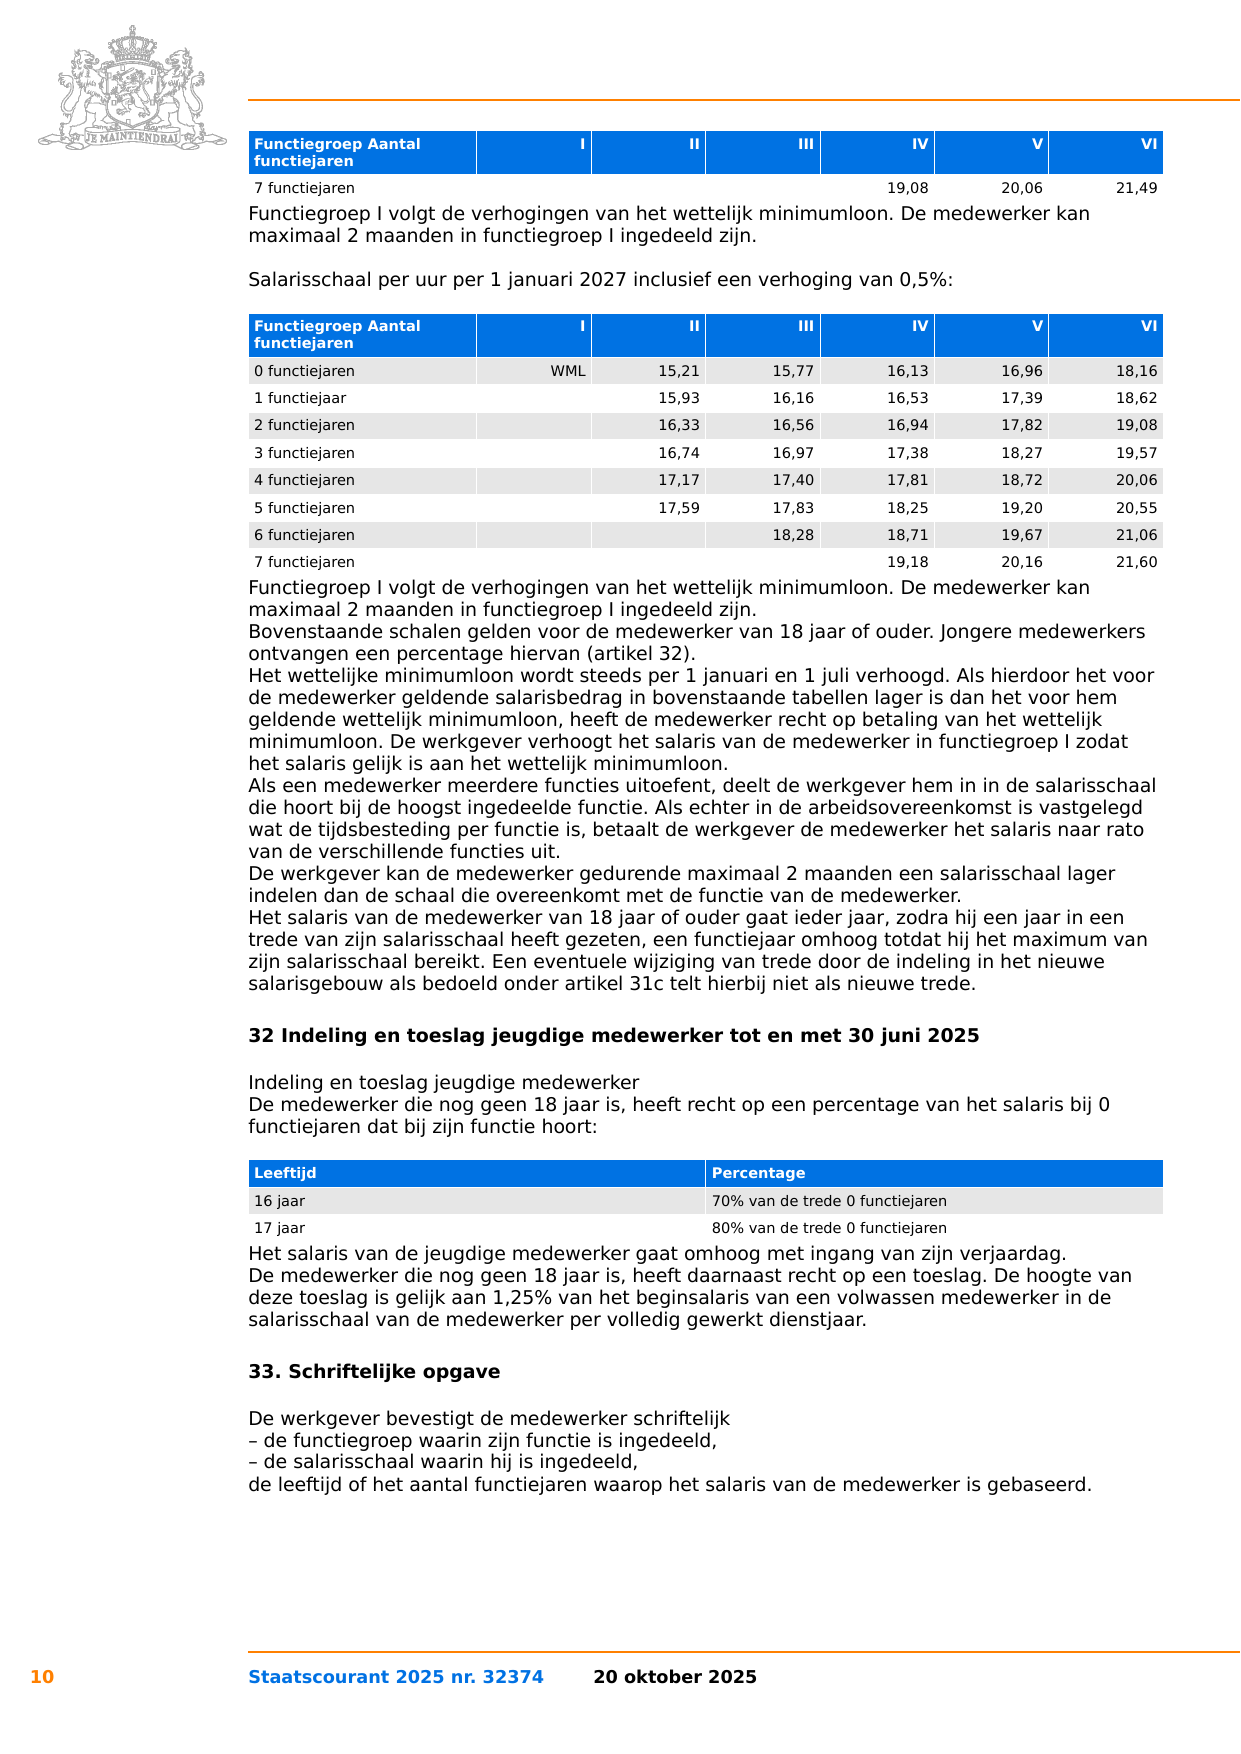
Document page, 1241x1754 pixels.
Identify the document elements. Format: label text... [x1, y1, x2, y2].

text Het salaris van de jeugdige medewerker gaat omhoog met ingang van zijn verjaardag. [248, 1243, 1163, 1264]
text – de functiegroep waarin zijn functie is ingedeeld, [248, 1429, 1163, 1451]
table_cell [477, 550, 591, 576]
table_header Leeftijd [249, 1160, 705, 1187]
table_cell 20,16 [935, 550, 1048, 576]
table_header IV [821, 131, 934, 174]
table_cell 20,55 [1049, 495, 1163, 521]
table_cell 16,33 [592, 413, 705, 439]
table_header I [477, 131, 591, 174]
text De werkgever kan de medewerker gedurende maximaal 2 maanden een salarisschaal lager indelen dan de schaal die overeenkomt met de functie van de medewerker. [248, 863, 1163, 907]
table_cell 3 functiejaren [249, 440, 476, 466]
table_cell 19,08 [821, 175, 934, 202]
table_cell 17,59 [592, 495, 705, 521]
text Bovenstaande schalen gelden voor de medewerker van 18 jaar of ouder. Jongere medewerkers ontvangen een percentage hiervan (artikel 32). [248, 621, 1163, 665]
table_header IV [821, 314, 934, 357]
table_header III [706, 314, 820, 357]
table_header VI [1049, 131, 1163, 174]
table_cell 20,06 [935, 175, 1048, 202]
subtitle Salarisschaal per uur per 1 januari 2027 inclusief een verhoging van 0,5%: [248, 268, 1163, 291]
table_cell 16,13 [821, 358, 934, 384]
table_cell [706, 175, 820, 202]
table_cell [592, 175, 705, 202]
table_cell 19,67 [935, 522, 1048, 548]
table_cell 16,94 [821, 413, 934, 439]
table_cell 16,56 [706, 413, 820, 439]
table_cell 7 functiejaren [249, 175, 476, 202]
text Indeling en toeslag jeugdige medewerker [248, 1072, 1163, 1093]
table_cell 17,82 [935, 413, 1048, 439]
text Als een medewerker meerdere functies uitoefent, deelt de werkgever hem in in de salarisschaal die hoort bij de hoogst ingedeelde functie. Als echter in de arbeidsovereenkomst is vastgelegd wat de tijdsbesteding per functie is, betaalt de werkgever de medewerker het salaris naar rato van de verschillende functies uit. [248, 775, 1163, 863]
text De werkgever bevestigt de medewerker schriftelijk [248, 1407, 1163, 1429]
table_cell [592, 522, 705, 548]
table_cell 16,97 [706, 440, 820, 466]
table_cell 16,96 [935, 358, 1048, 384]
table_header II [592, 131, 705, 174]
table_cell [706, 550, 820, 576]
text Het wettelijke minimumloon wordt steeds per 1 januari en 1 juli verhoogd. Als hierdoor het voor de medewerker geldende salarisbedrag in bovenstaande tabellen lager is dan het voor hem geldende wettelijk minimumloon, heeft de medewerker recht op betaling van het wettelijk minimumloon. De werkgever verhoogt het salaris van de medewerker in functiegroep I zodat het salaris gelijk is aan het wettelijk minimumloon. [248, 665, 1163, 775]
table_cell 15,77 [706, 358, 820, 384]
table_cell 18,16 [1049, 358, 1163, 384]
table_header I [477, 314, 591, 357]
table_header Functiegroep Aantal functiejaren [249, 314, 476, 357]
table_cell 4 functiejaren [249, 468, 476, 494]
table_cell 17,39 [935, 385, 1048, 412]
table_cell 17,38 [821, 440, 934, 466]
table_cell 17,81 [821, 468, 934, 494]
table_cell 15,21 [592, 358, 705, 384]
text Het salaris van de medewerker van 18 jaar of ouder gaat ieder jaar, zodra hij een jaar in een trede van zijn salarisschaal heeft gezeten, een functiejaar omhoog totdat hij het maximum van zijn salarisschaal bereikt. Een eventuele wijziging van trede door de indeling in het nieuwe salarisgebouw als bedoeld onder artikel 31c telt hierbij niet als nieuwe trede. [248, 907, 1163, 994]
table_header Functiegroep Aantal functiejaren [249, 131, 476, 174]
table_cell 17,83 [706, 495, 820, 521]
table_cell 80% van de trede 0 functiejaren [706, 1215, 1163, 1242]
text De medewerker die nog geen 18 jaar is, heeft daarnaast recht op een toeslag. De hoogte van deze toeslag is gelijk aan 1,25% van het beginsalaris van een volwassen medewerker in de salarisschaal van de medewerker per volledig gewerkt dienstjaar. [248, 1264, 1163, 1331]
table_cell 5 functiejaren [249, 495, 476, 521]
table_cell 70% van de trede 0 functiejaren [706, 1188, 1163, 1214]
table_cell 7 functiejaren [249, 550, 476, 576]
table_cell 18,25 [821, 495, 934, 521]
subtitle 33. Schriftelijke opgave [248, 1361, 1163, 1382]
table_header II [592, 314, 705, 357]
table_cell 17 jaar [249, 1215, 705, 1242]
text De medewerker die nog geen 18 jaar is, heeft recht op een percentage van het salaris bij 0 functiejaren dat bij zijn functie hoort: [248, 1093, 1163, 1137]
text Functiegroep I volgt de verhogingen van het wettelijk minimumloon. De medewerker kan maximaal 2 maanden in functiegroep I ingedeeld zijn. [248, 203, 1163, 247]
table_header V [935, 314, 1048, 357]
table_header V [935, 131, 1048, 174]
table_header Percentage [706, 1160, 1163, 1187]
table_cell 16,74 [592, 440, 705, 466]
table_cell 1 functiejaar [249, 385, 476, 412]
table_cell 19,08 [1049, 413, 1163, 439]
table_cell [477, 522, 591, 548]
table_cell 19,57 [1049, 440, 1163, 466]
table_cell 16 jaar [249, 1188, 705, 1214]
table_cell [477, 385, 591, 412]
table_cell [477, 413, 591, 439]
table_cell [477, 440, 591, 466]
table_cell 18,71 [821, 522, 934, 548]
table_cell [477, 468, 591, 494]
table_cell 19,18 [821, 550, 934, 576]
table_cell 21,06 [1049, 522, 1163, 548]
table_cell 20,06 [1049, 468, 1163, 494]
table_cell 0 functiejaren [249, 358, 476, 384]
table_cell 18,62 [1049, 385, 1163, 412]
table_cell [477, 495, 591, 521]
table_header III [706, 131, 820, 174]
table_cell 18,72 [935, 468, 1048, 494]
table_cell [477, 175, 591, 202]
table_header VI [1049, 314, 1163, 357]
text de leeftijd of het aantal functiejaren waarop het salaris van de medewerker is gebaseerd. [248, 1473, 1163, 1495]
table_cell 18,27 [935, 440, 1048, 466]
table_cell 21,60 [1049, 550, 1163, 576]
table_cell 18,28 [706, 522, 820, 548]
table_cell 16,16 [706, 385, 820, 412]
text – de salarisschaal waarin hij is ingedeeld, [248, 1451, 1163, 1473]
table_cell 21,49 [1049, 175, 1163, 202]
table_cell [592, 550, 705, 576]
table_cell 6 functiejaren [249, 522, 476, 548]
table_cell 17,17 [592, 468, 705, 494]
table_cell 19,20 [935, 495, 1048, 521]
text Functiegroep I volgt de verhogingen van het wettelijk minimumloon. De medewerker kan maximaal 2 maanden in functiegroep I ingedeeld zijn. [248, 577, 1163, 621]
table_cell 15,93 [592, 385, 705, 412]
table_cell WML [477, 358, 591, 384]
subtitle 32 Indeling en toeslag jeugdige medewerker tot en met 30 juni 2025 [248, 1024, 1163, 1047]
table_cell 17,40 [706, 468, 820, 494]
table_cell 2 functiejaren [249, 413, 476, 439]
table_cell 16,53 [821, 385, 934, 412]
picture [38, 25, 227, 150]
